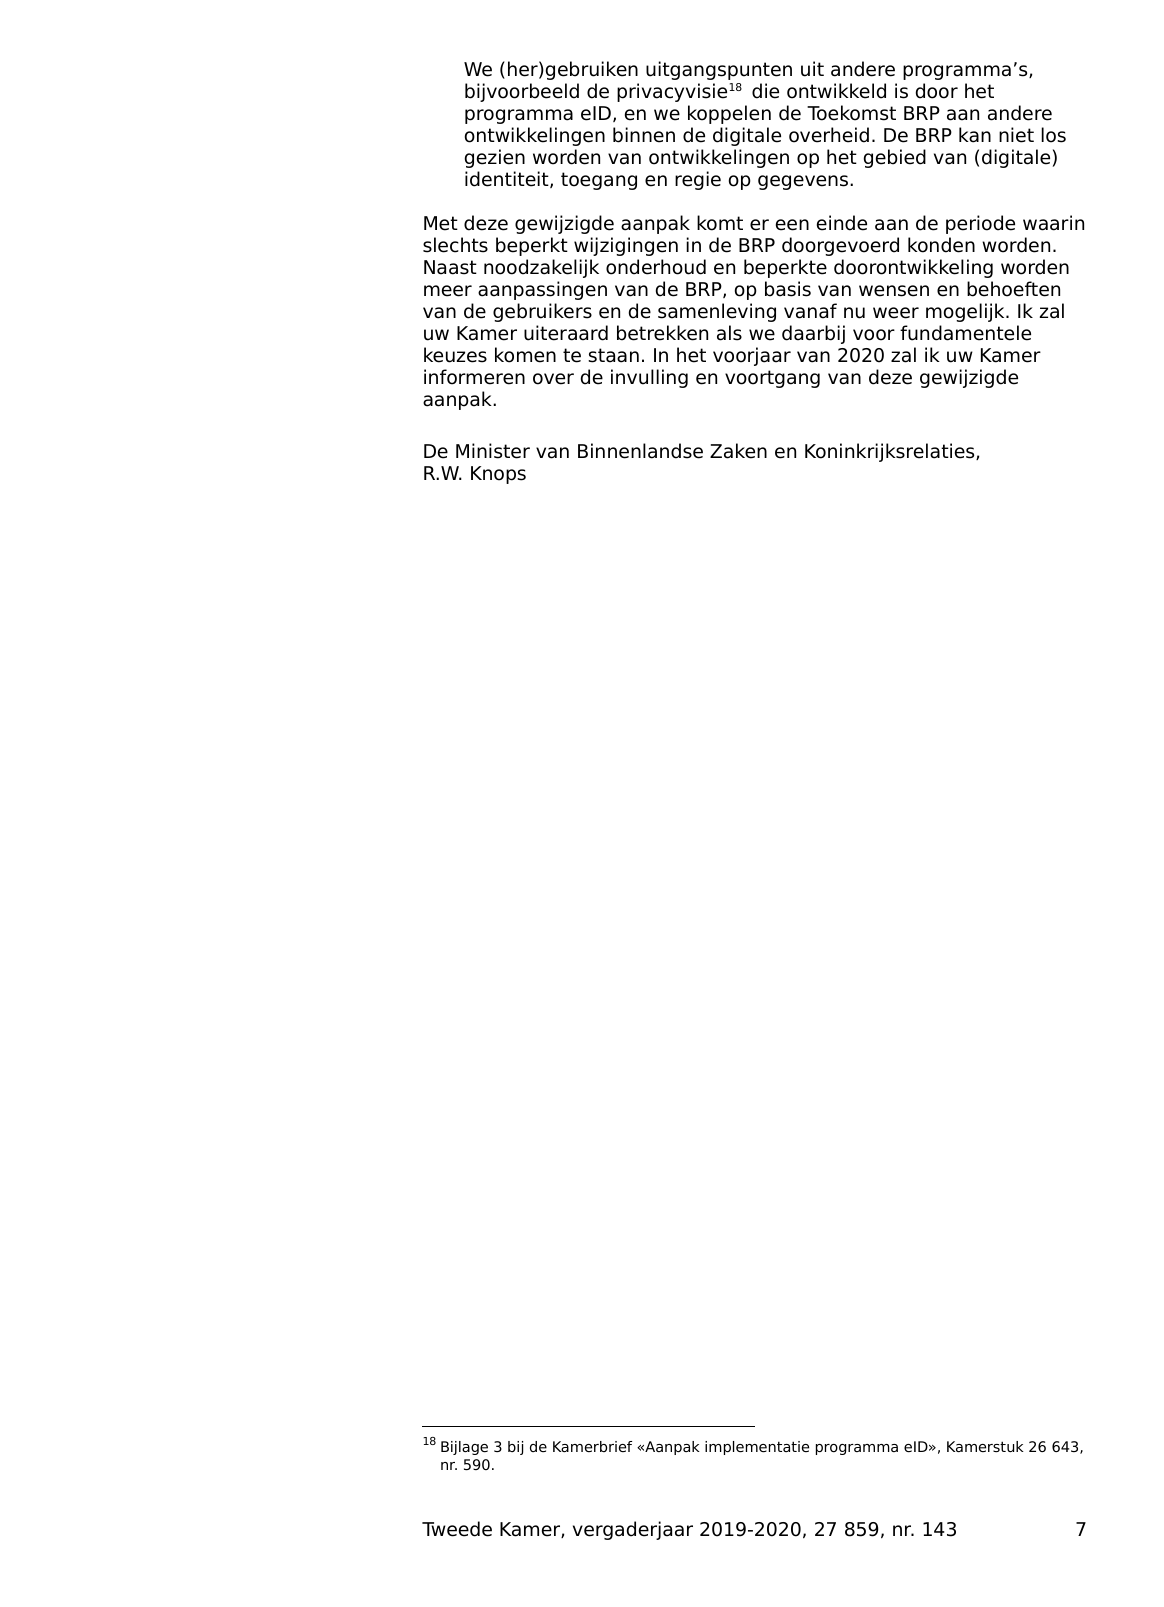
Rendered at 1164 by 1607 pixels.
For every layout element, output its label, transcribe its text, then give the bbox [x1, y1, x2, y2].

text Bijlage 3 bij de Kamerbrief «Aanpak implementatie programma eID», Kamerstuk 26 643, nr. 590. [422, 1435, 1087, 1474]
text De Minister van Binnenlandse Zaken en Koninkrijksrelaties, R.W. Knops [422, 441, 1087, 485]
text Met deze gewijzigde aanpak komt er een einde aan de periode waarin slechts beperkt wijzigingen in de BRP doorgevoerd konden worden. Naast noodzakelijk onderhoud en beperkte doorontwikkeling worden meer aanpassingen van de BRP, op basis van wensen en behoeften van de gebruikers en de samenleving vanaf nu weer mogelijk. Ik zal uw Kamer uiteraard betrekken als we daarbij voor fundamentele keuzes komen te staan. In het voorjaar van 2020 zal ik uw Kamer informeren over de invulling en voortgang van deze gewijzigde aanpak. [422, 213, 1087, 411]
text We (her)gebruiken uitgangspunten uit andere programma’s, bijvoorbeeld de privacyvisie die ontwikkeld is door het programma eID, en we koppelen de Toekomst BRP aan andere ontwikkelingen binnen de digitale overheid. De BRP kan niet los gezien worden van ontwikkelingen op het gebied van (digitale) identiteit, toegang en regie op gegevens. [464, 59, 1087, 191]
